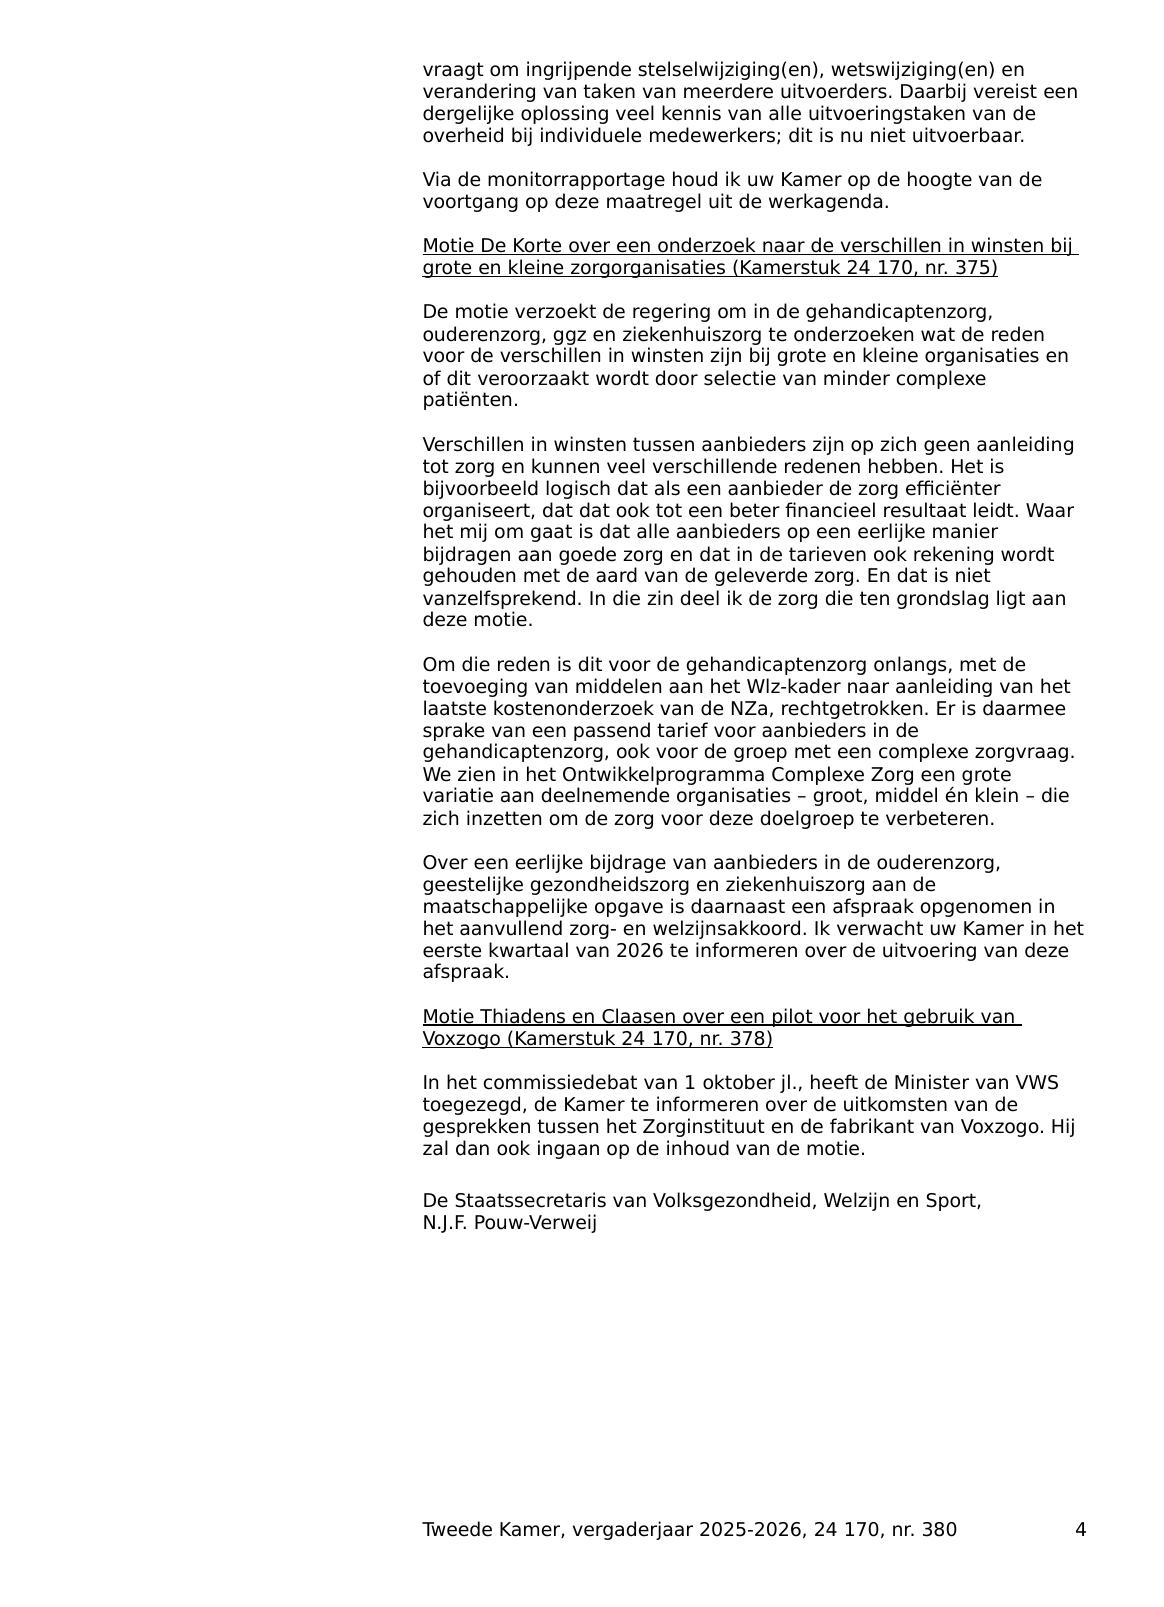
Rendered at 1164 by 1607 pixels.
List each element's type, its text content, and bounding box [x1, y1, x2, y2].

text De motie verzoekt de regering om in de gehandicaptenzorg, ouderenzorg, ggz en ziekenhuiszorg te onderzoeken wat de reden voor de verschillen in winsten zijn bij grote en kleine organisaties en of dit veroorzaakt wordt door selectie van minder complexe patiënten. [422, 301, 1087, 411]
text Om die reden is dit voor de gehandicaptenzorg onlangs, met de toevoeging van middelen aan het Wlz-kader naar aanleiding van het laatste kostenonderzoek van de NZa, rechtgetrokken. Er is daarmee sprake van een passend tarief voor aanbieders in de gehandicaptenzorg, ook voor de groep met een complexe zorgvraag. We zien in het Ontwikkelprogramma Complexe Zorg een grote variatie aan deelnemende organisaties – groot, middel én klein – die zich inzetten om de zorg voor deze doelgroep te verbeteren. [422, 653, 1087, 829]
text Via de monitorrapportage houd ik uw Kamer op de hoogte van de voortgang op deze maatregel uit de werkagenda. [422, 169, 1087, 213]
text Verschillen in winsten tussen aanbieders zijn op zich geen aanleiding tot zorg en kunnen veel verschillende redenen hebben. Het is bijvoorbeeld logisch dat als een aanbieder de zorg efficiënter organiseert, dat dat ook tot een beter financieel resultaat leidt. Waar het mij om gaat is dat alle aanbieders op een eerlijke manier bijdragen aan goede zorg en dat in de tarieven ook rekening wordt gehouden met de aard van de geleverde zorg. En dat is niet vanzelfsprekend. In die zin deel ik de zorg die ten grondslag ligt aan deze motie. [422, 433, 1087, 631]
text vraagt om ingrijpende stelselwijziging(en), wetswijziging(en) en verandering van taken van meerdere uitvoerders. Daarbij vereist een dergelijke oplossing veel kennis van alle uitvoeringstaken van de overheid bij individuele medewerkers; dit is nu niet uitvoerbaar. [422, 59, 1087, 147]
text Over een eerlijke bijdrage van aanbieders in de ouderenzorg, geestelijke gezondheidszorg en ziekenhuiszorg aan de maatschappelijke opgave is daarnaast een afspraak opgenomen in het aanvullend zorg- en welzijnsakkoord. Ik verwacht uw Kamer in het eerste kwartaal van 2026 te informeren over de uitvoering van deze afspraak. [422, 852, 1087, 983]
text In het commissiedebat van 1 oktober jl., heeft de Minister van VWS toegezegd, de Kamer te informeren over de uitkomsten van de gesprekken tussen het Zorginstituut en de fabrikant van Voxzogo. Hij zal dan ook ingaan op de inhoud van de motie. [422, 1072, 1087, 1160]
text De Staatssecretaris van Volksgezondheid, Welzijn en Sport, N.J.F. Pouw-Verweij [422, 1190, 1087, 1234]
subtitle Motie De Korte over een onderzoek naar de verschillen in winsten bij grote en kleine zorgorganisaties (Kamerstuk 24 170, nr. 375) [422, 235, 1087, 279]
subtitle Motie Thiadens en Claasen over een pilot voor het gebruik van Voxzogo (Kamerstuk 24 170, nr. 378) [422, 1006, 1087, 1049]
